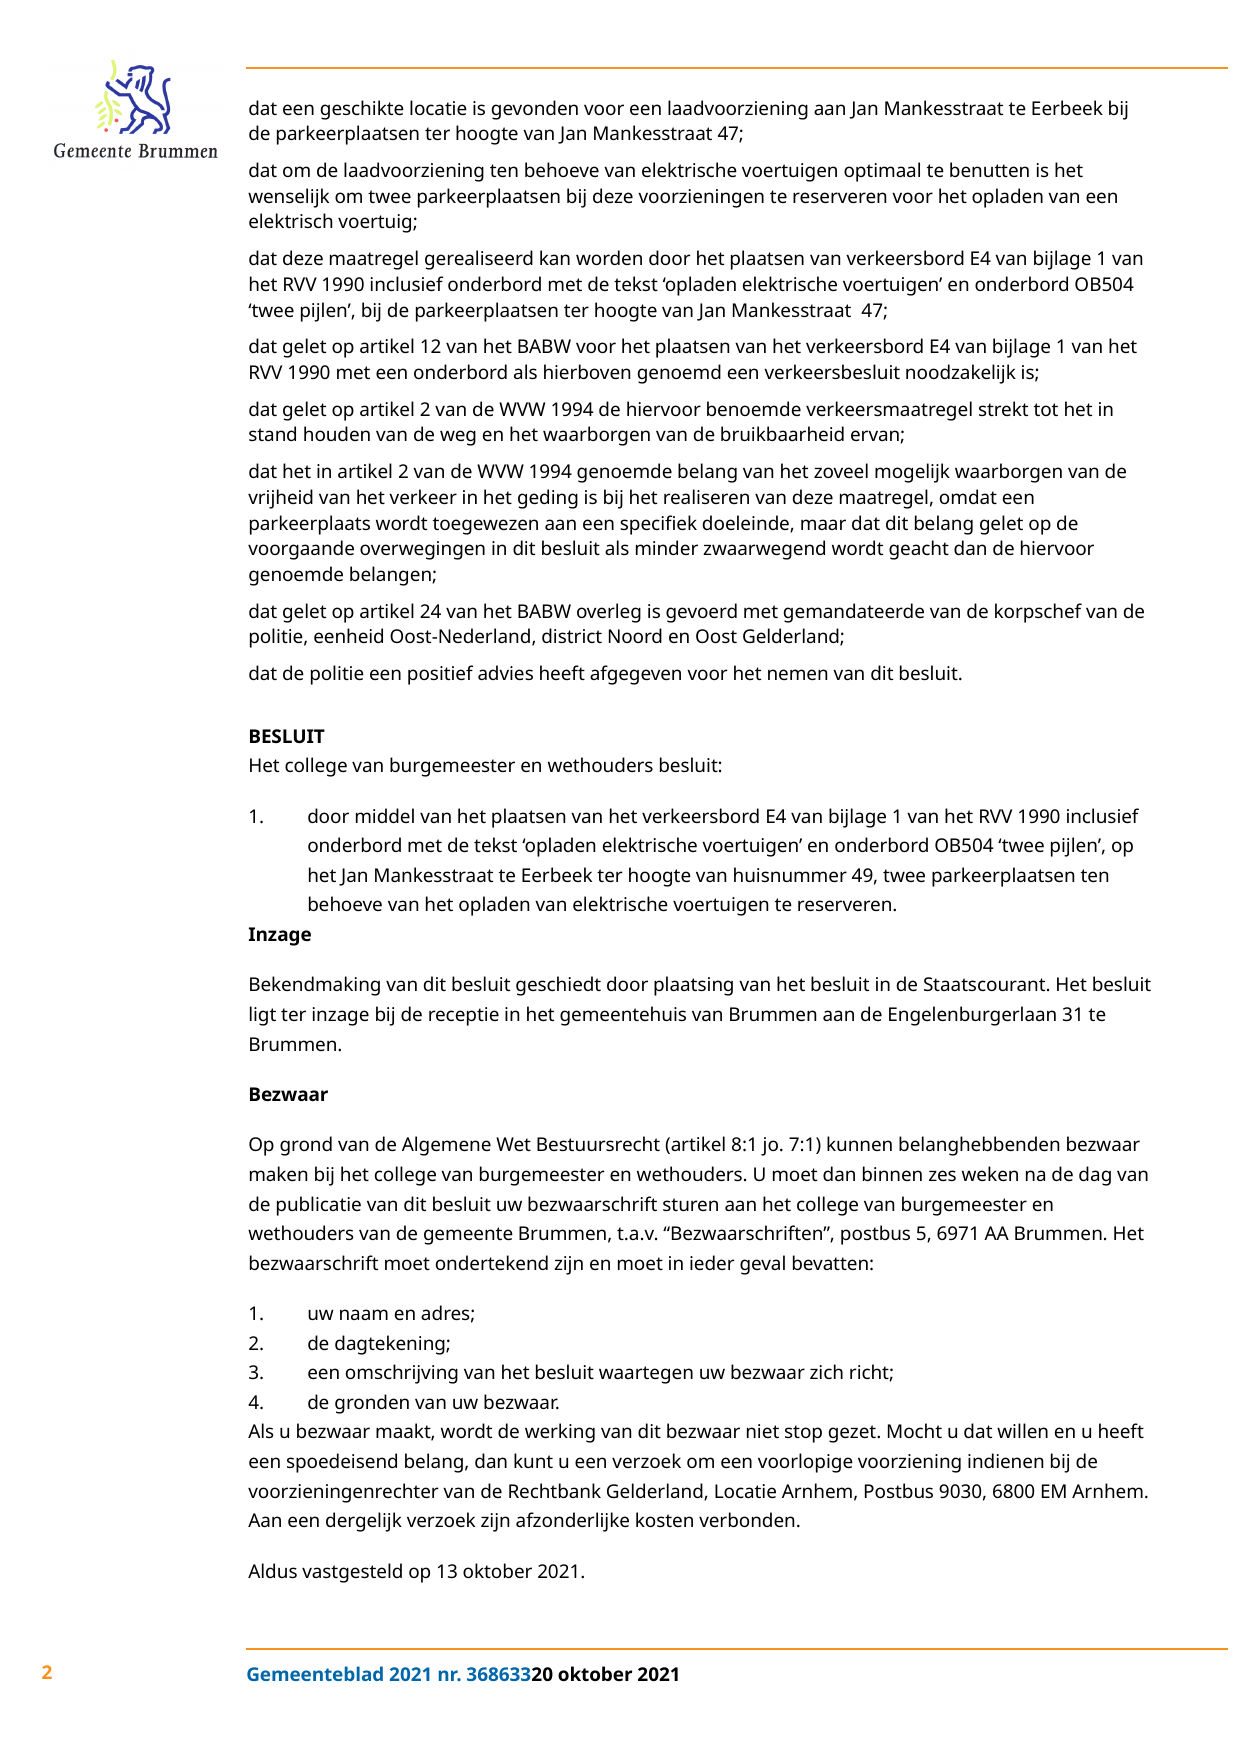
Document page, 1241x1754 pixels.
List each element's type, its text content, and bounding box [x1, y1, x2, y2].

text dat om de laadvoorziening ten behoeve van elektrische voertuigen optimaal te benutten is het wenselijk om twee parkeerplaatsen bij deze voorzieningen te reserveren voor het opladen van een elektrisch voertuig; [248, 157, 1152, 234]
text Bekendmaking van dit besluit geschiedt door plaatsing van het besluit in de Staatscourant. Het besluit ligt ter inzage bij de receptie in het gemeentehuis van Brummen aan de Engelenburgerlaan 31 te Brummen. [248, 972, 1152, 1057]
text dat gelet op artikel 12 van het BABW voor het plaatsen van het verkeersbord E4 van bijlage 1 van het RVV 1990 met een onderbord als hierboven genoemd een verkeersbesluit noodzakelijk is; [248, 333, 1152, 385]
text Als u bezwaar maakt, wordt de werking van dit bezwaar niet stop gezet. Mocht u dat willen en u heeft een spoedeisend belang, dan kunt u een verzoek om een voorlopige voorziening indienen bij de voorzieningenrechter van de Rechtbank Gelderland, Locatie Arnhem, Postbus 9030, 6800 EM Arnhem. Aan een dergelijk verzoek zijn afzonderlijke kosten verbonden. [248, 1419, 1152, 1533]
list de dagtekening; [248, 1330, 1152, 1356]
list de gronden van uw bezwaar. [248, 1389, 1152, 1415]
text dat deze maatregel gerealiseerd kan worden door het plaatsen van verkeersbord E4 van bijlage 1 van het RVV 1990 inclusief onderbord met de tekst ‘opladen elektrische voertuigen’ en onderbord OB504 ‘twee pijlen’, bij de parkeerplaatsen ter hoogte van Jan Mankesstraat 47; [248, 245, 1152, 322]
picture [41, 47, 231, 172]
text Aldus vastgesteld op 13 oktober 2021. [248, 1558, 1152, 1584]
text Bezwaar [248, 1081, 1152, 1107]
text dat het in artikel 2 van de WVW 1994 genoemde belang van het zoveel mogelijk waarborgen van de vrijheid van het verkeer in het geding is bij het realiseren van deze maatregel, omdat een parkeerplaats wordt toegewezen aan een specifiek doeleinde, maar dat dit belang gelet op de voorgaande overwegingen in dit besluit als minder zwaarwegend wordt geacht dan de hiervoor genoemde belangen; [248, 458, 1152, 587]
text dat gelet op artikel 2 van de WVW 1994 de hiervoor benoemde verkeersmaatregel strekt tot het in stand houden van de weg en het waarborgen van de bruikbaarheid ervan; [248, 396, 1152, 447]
text dat gelet op artikel 24 van het BABW overleg is gevoerd met gemandateerde van de korpschef van de politie, eenheid Oost-Nederland, district Noord en Oost Gelderland; [248, 598, 1152, 649]
list door middel van het plaatsen van het verkeersbord E4 van bijlage 1 van het RVV 1990 inclusief onderbord met de tekst ‘opladen elektrische voertuigen’ en onderbord OB504 ‘twee pijlen’, op het Jan Mankesstraat te Eerbeek ter hoogte van huisnummer 49, twee parkeerplaatsen ten behoeve van het opladen van elektrische voertuigen te reserveren. [248, 803, 1152, 917]
text Het college van burgemeester en wethouders besluit: [248, 752, 1152, 778]
text dat de politie een positief advies heeft afgegeven voor het nemen van dit besluit. [248, 660, 1152, 686]
text Inzage [248, 921, 1152, 947]
list een omschrijving van het besluit waartegen uw bezwaar zich richt; [248, 1359, 1152, 1385]
list uw naam en adres; [248, 1300, 1152, 1326]
text dat een geschikte locatie is gevonden voor een laadvoorziening aan Jan Mankesstraat te Eerbeek bij de parkeerplaatsen ter hoogte van Jan Mankesstraat 47; [248, 95, 1152, 146]
text Op grond van de Algemene Wet Bestuursrecht (artikel 8:1 jo. 7:1) kunnen belanghebbenden bezwaar maken bij het college van burgemeester en wethouders. U moet dan binnen zes weken na de dag van de publicatie van dit besluit uw bezwaarschrift sturen aan het college van burgemeester en wethouders van de gemeente Brummen, t.a.v. “Bezwaarschriften”, postbus 5, 6971 AA Brummen. Het bezwaarschrift moet ondertekend zijn en moet in ieder geval bevatten: [248, 1132, 1152, 1276]
text BESLUIT [248, 723, 1152, 749]
